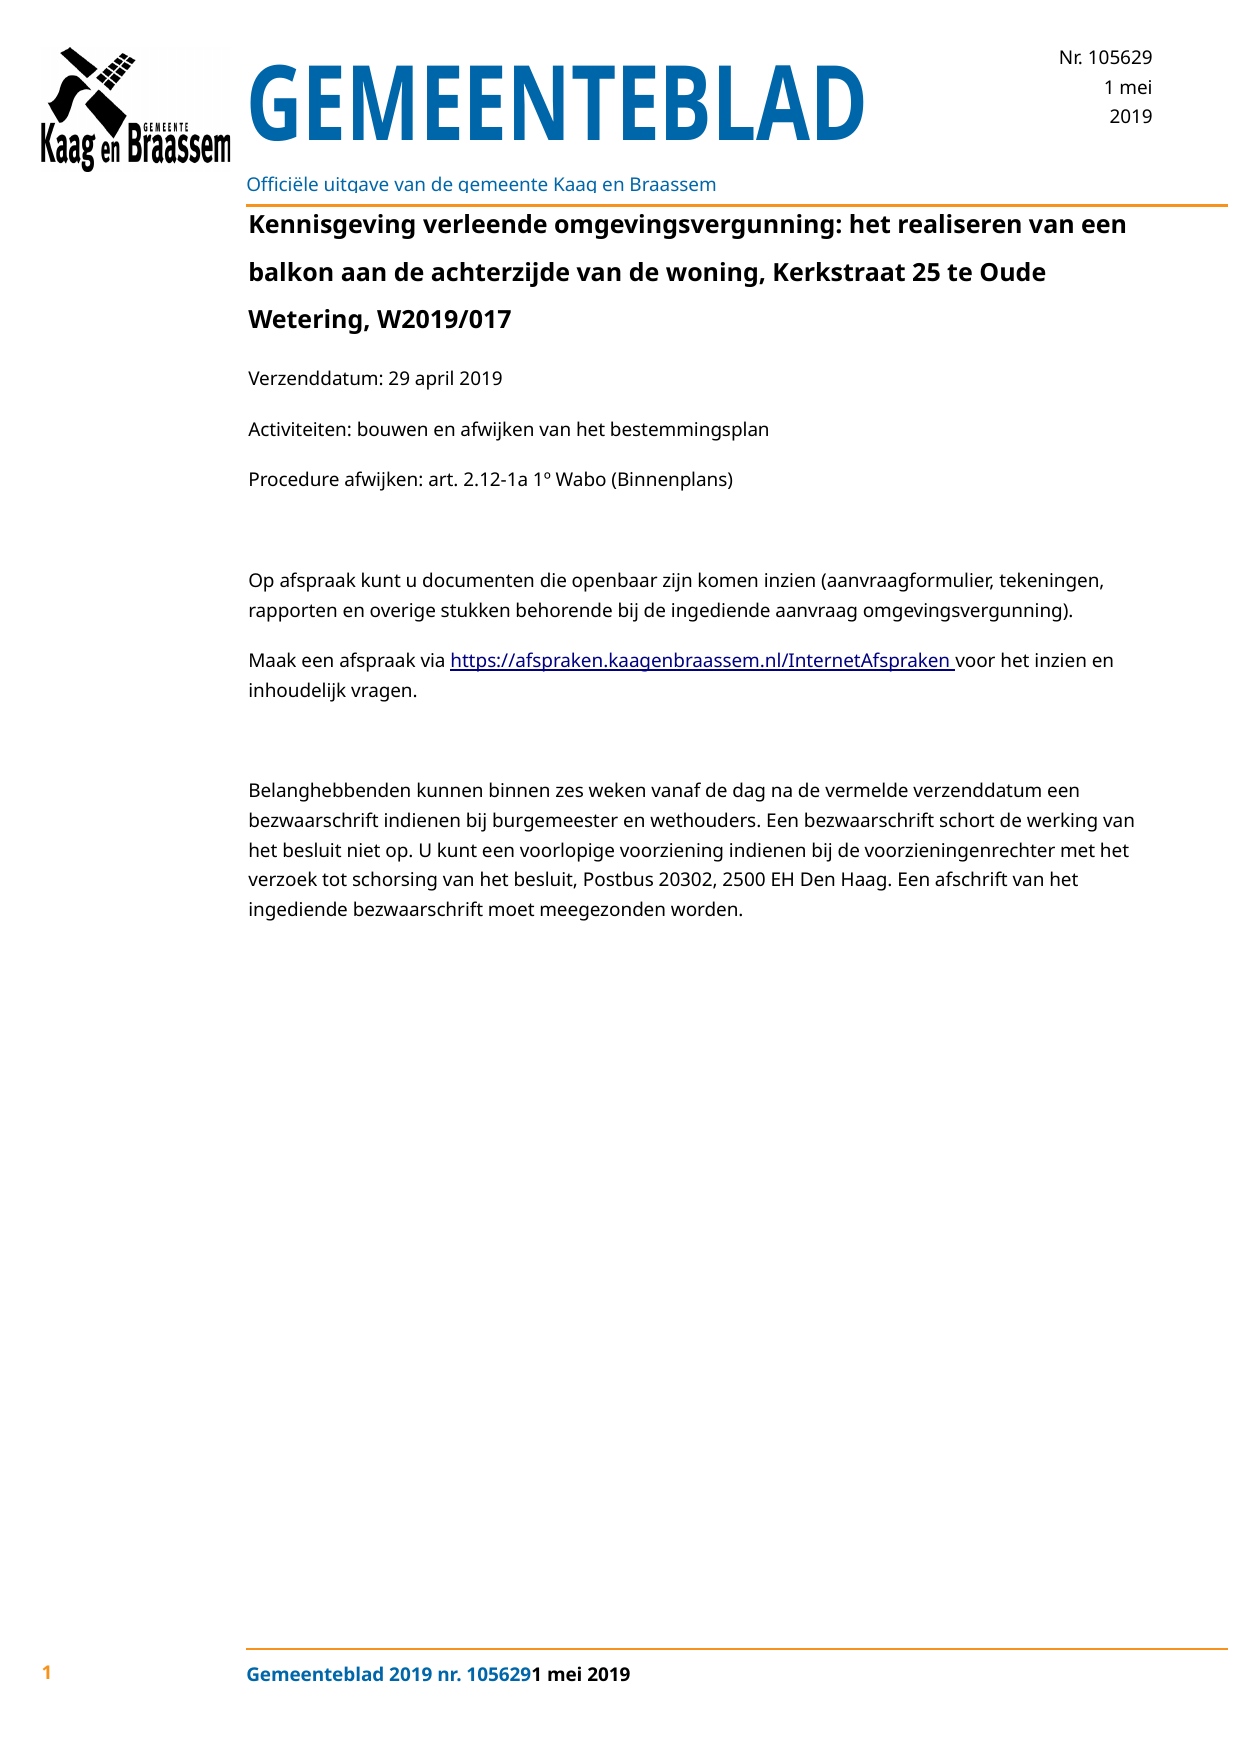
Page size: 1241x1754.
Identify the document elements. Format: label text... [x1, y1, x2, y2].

text Belanghebbenden kunnen binnen zes weken vanaf de dag na de vermelde verzenddatum een bezwaarschrift indienen bij burgemeester en wethouders. Een bezwaarschrift schort de werking van het besluit niet op. U kunt een voorlopige voorziening indienen bij de voorzieningenrechter met het verzoek tot schorsing van het besluit, Postbus 20302, 2500 EH Den Haag. Een afschrift van het ingediende bezwaarschrift moet meegezonden worden. [248, 778, 1152, 922]
text Verzenddatum: 29 april 2019 [248, 366, 1152, 391]
text Op afspraak kunt u documenten die openbaar zijn komen inzien (aanvraagformulier, tekeningen, rapporten en overige stukken behorende bij de ingediende aanvraag omgevingsvergunning). [248, 567, 1152, 622]
picture [41, 47, 231, 172]
text Activiteiten: bouwen en afwijken van het bestemmingsplan [248, 416, 1152, 442]
text Kennisgeving verleende omgevingsvergunning: het realiseren van een balkon aan de achterzijde van de woning, Kerkstraat 25 te Oude Wetering, W2019/017 [248, 207, 1152, 336]
text Procedure afwijken: art. 2.12-1a 1º Wabo (Binnenplans) [248, 466, 1152, 492]
text Maak een afspraak via https://afspraken.kaagenbraassem.nl/InternetAfspraken voor het inzien en inhoudelijk vragen. [248, 647, 1152, 702]
